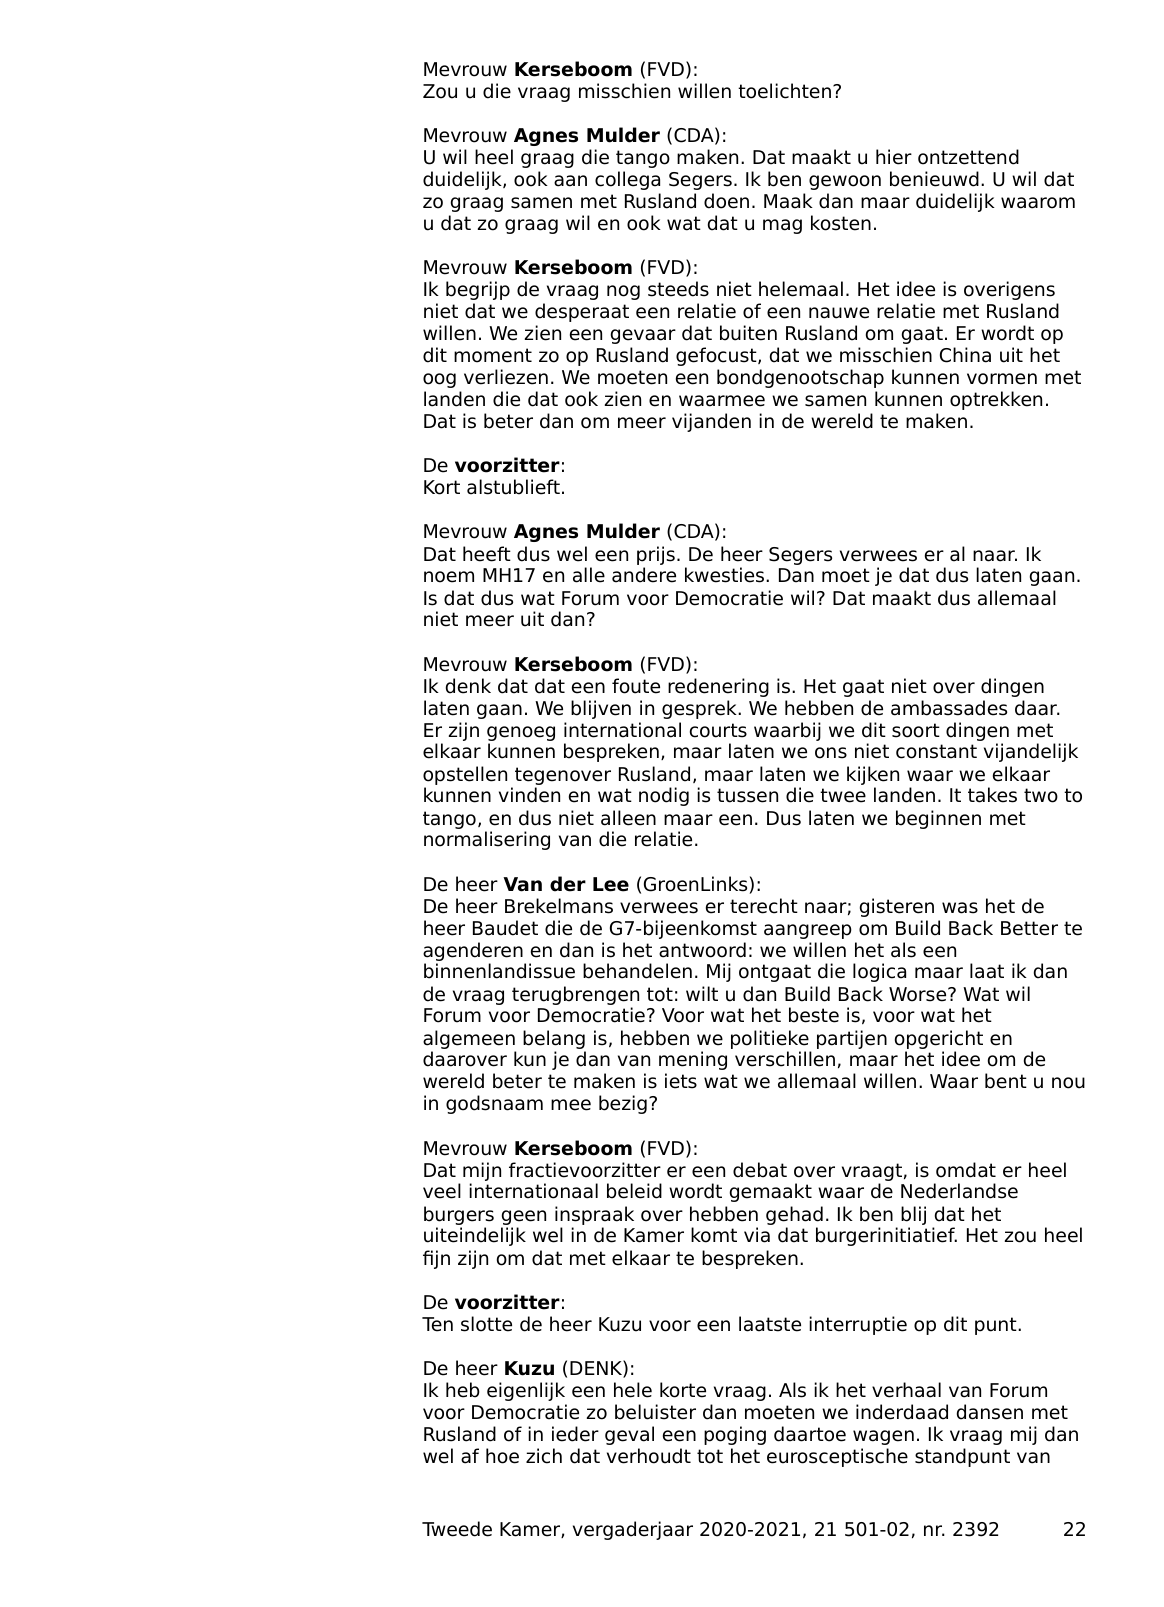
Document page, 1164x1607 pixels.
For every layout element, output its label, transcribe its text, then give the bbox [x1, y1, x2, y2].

text De heer Brekelmans verwees er terecht naar; gisteren was het de heer Baudet die de G7-bijeenkomst aangreep om Build Back Better te agenderen en dan is het antwoord: we willen het als een binnenlandissue behandelen. Mij ontgaat die logica maar laat ik dan de vraag terugbrengen tot: wilt u dan Build Back Worse? Wat wil Forum voor Democratie? Voor wat het beste is, voor wat het algemeen belang is, hebben we politieke partijen opgericht en daarover kun je dan van mening verschillen, maar het idee om de wereld beter te maken is iets wat we allemaal willen. Waar bent u nou in godsnaam mee bezig? [422, 896, 1087, 1115]
text Dat mijn fractievoorzitter er een debat over vraagt, is omdat er heel veel internationaal beleid wordt gemaakt waar de Nederlandse burgers geen inspraak over hebben gehad. Ik ben blij dat het uiteindelijk wel in de Kamer komt via dat burgerinitiatief. Het zou heel fijn zijn om dat met elkaar te bespreken. [422, 1159, 1087, 1269]
text Ten slotte de heer Kuzu voor een laatste interruptie op dit punt. [422, 1313, 1087, 1336]
text Ik heb eigenlijk een hele korte vraag. Als ik het verhaal van Forum voor Democratie zo beluister dan moeten we inderdaad dansen met Rusland of in ieder geval een poging daartoe wagen. Ik vraag mij dan wel af hoe zich dat verhoudt tot het eurosceptische standpunt van [422, 1380, 1087, 1468]
text Ik denk dat dat een foute redenering is. Het gaat niet over dingen laten gaan. We blijven in gesprek. We hebben de ambassades daar. Er zijn genoeg international courts waarbij we dit soort dingen met elkaar kunnen bespreken, maar laten we ons niet constant vijandelijk opstellen tegenover Rusland, maar laten we kijken waar we elkaar kunnen vinden en wat nodig is tussen die twee landen. It takes two to tango, en dus niet alleen maar een. Dus laten we beginnen met normalisering van die relatie. [422, 676, 1087, 851]
text Kort alstublieft. [422, 477, 1087, 499]
text Mevrouw Kerseboom (FVD): [422, 59, 1087, 81]
text Dat heeft dus wel een prijs. De heer Segers verwees er al naar. Ik noem MH17 en alle andere kwesties. Dan moet je dat dus laten gaan. Is dat dus wat Forum voor Democratie wil? Dat maakt dus allemaal niet meer uit dan? [422, 543, 1087, 631]
text Mevrouw Kerseboom (FVD): [422, 257, 1087, 279]
text Mevrouw Kerseboom (FVD): [422, 653, 1087, 676]
text De heer Van der Lee (GroenLinks): [422, 873, 1087, 896]
text Zou u die vraag misschien willen toelichten? [422, 81, 1087, 103]
text Mevrouw Agnes Mulder (CDA): [422, 521, 1087, 543]
text De heer Kuzu (DENK): [422, 1358, 1087, 1380]
text De voorzitter: [422, 455, 1087, 477]
text Mevrouw Kerseboom (FVD): [422, 1137, 1087, 1159]
text Ik begrijp de vraag nog steeds niet helemaal. Het idee is overigens niet dat we desperaat een relatie of een nauwe relatie met Rusland willen. We zien een gevaar dat buiten Rusland om gaat. Er wordt op dit moment zo op Rusland gefocust, dat we misschien China uit het oog verliezen. We moeten een bondgenootschap kunnen vormen met landen die dat ook zien en waarmee we samen kunnen optrekken. Dat is beter dan om meer vijanden in de wereld te maken. [422, 279, 1087, 433]
text U wil heel graag die tango maken. Dat maakt u hier ontzettend duidelijk, ook aan collega Segers. Ik ben gewoon benieuwd. U wil dat zo graag samen met Rusland doen. Maak dan maar duidelijk waarom u dat zo graag wil en ook wat dat u mag kosten. [422, 147, 1087, 235]
text Mevrouw Agnes Mulder (CDA): [422, 125, 1087, 147]
text De voorzitter: [422, 1292, 1087, 1313]
